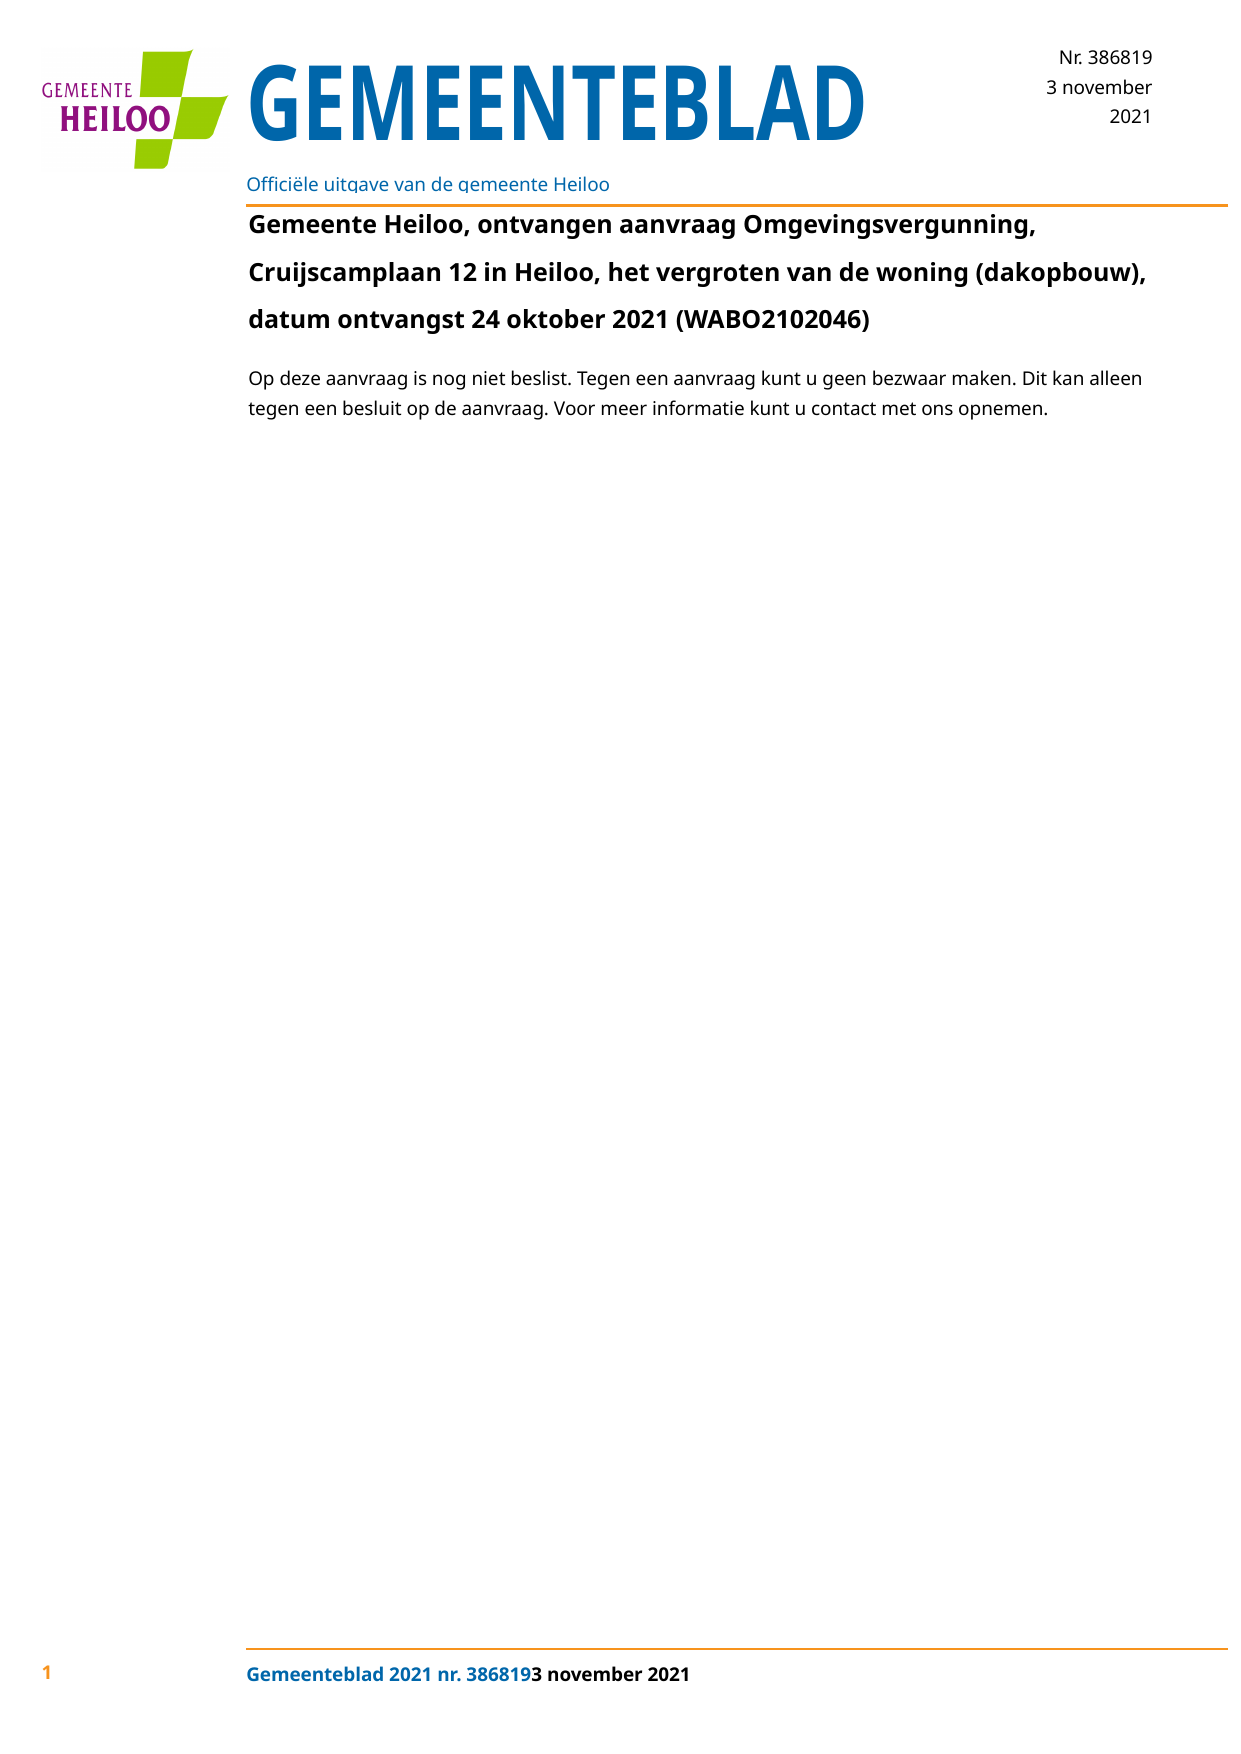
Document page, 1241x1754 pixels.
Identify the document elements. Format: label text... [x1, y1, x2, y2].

picture [41, 47, 231, 172]
text Gemeente Heiloo, ontvangen aanvraag Omgevingsvergunning, Cruijscamplaan 12 in Heiloo, het vergroten van de woning (dakopbouw), datum ontvangst 24 oktober 2021 (WABO2102046) [248, 207, 1152, 336]
text Op deze aanvraag is nog niet beslist. Tegen een aanvraag kunt u geen bezwaar maken. Dit kan alleen tegen een besluit op de aanvraag. Voor meer informatie kunt u contact met ons opnemen. [248, 366, 1152, 421]
